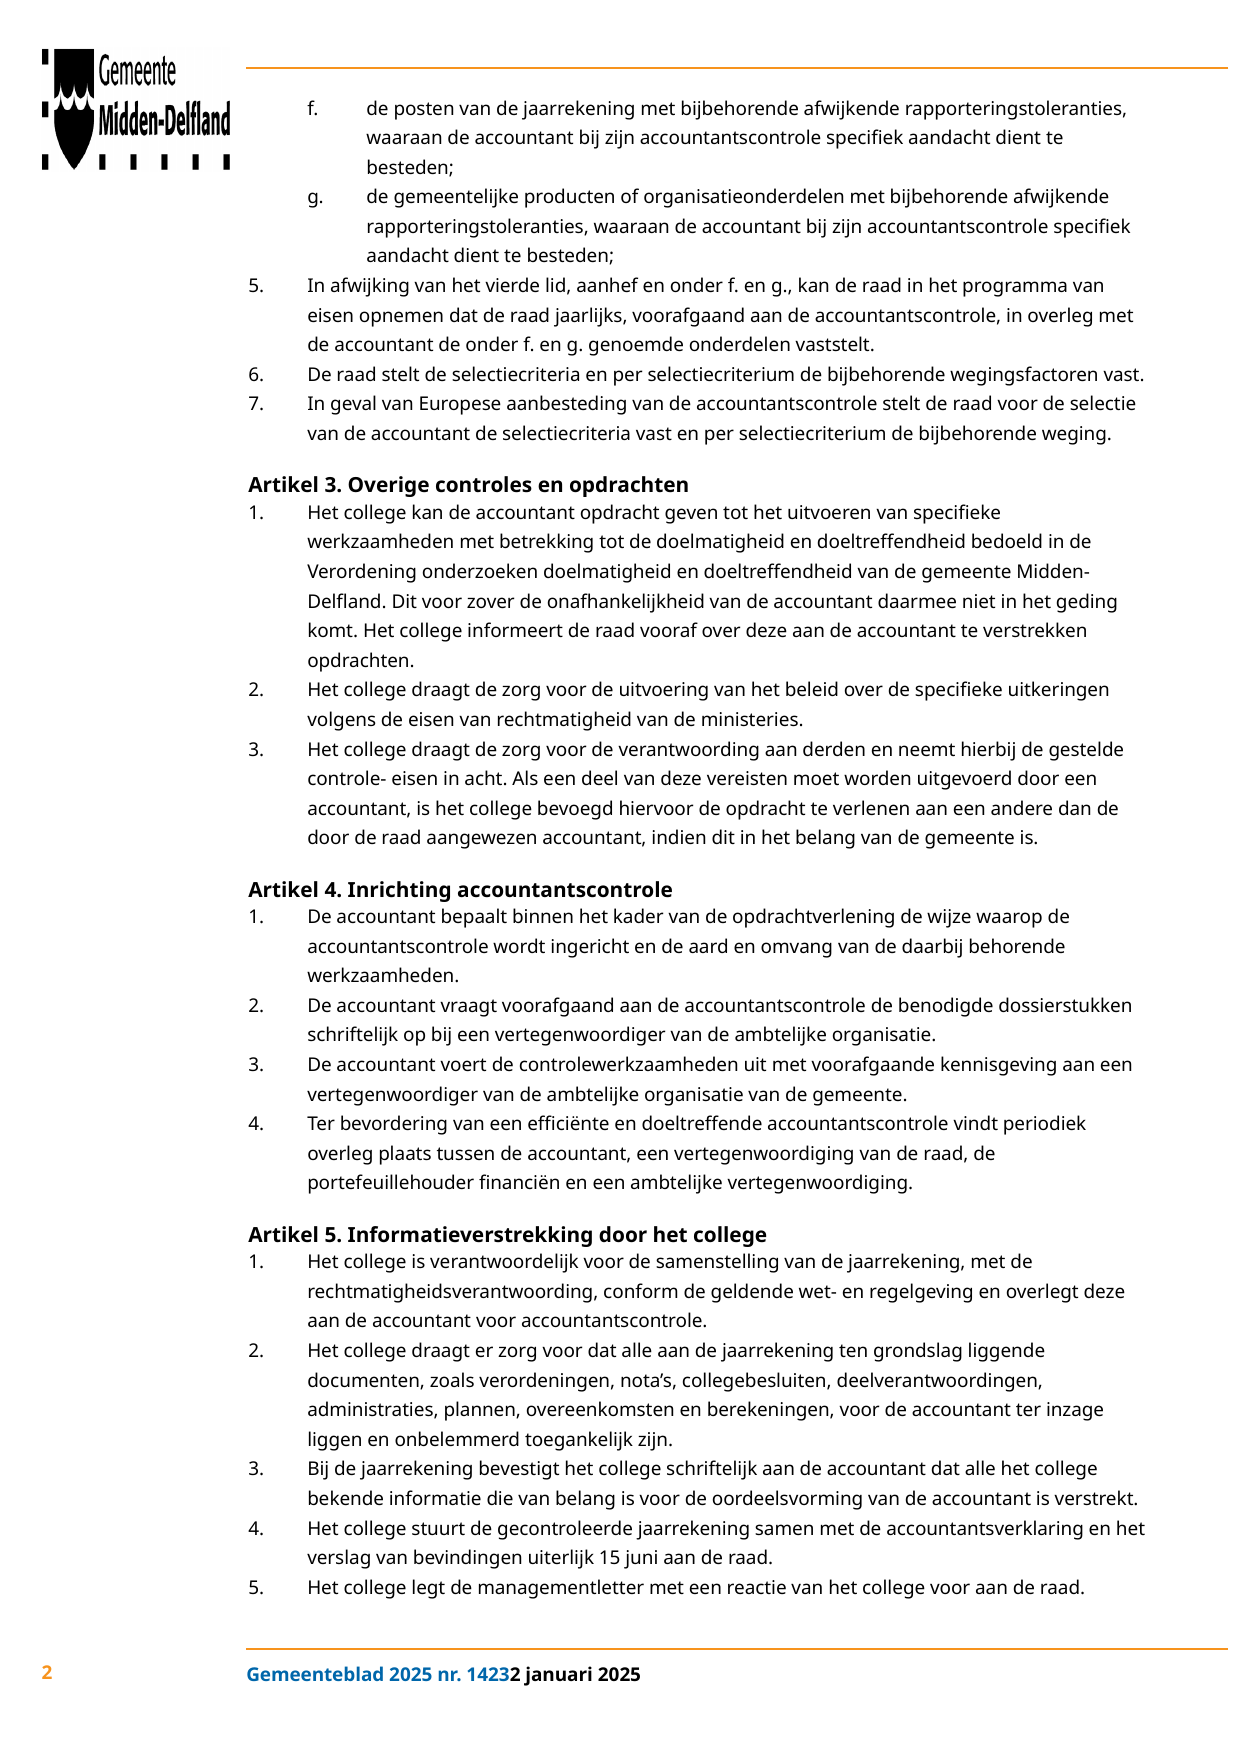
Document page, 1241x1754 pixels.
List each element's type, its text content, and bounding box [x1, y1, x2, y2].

text Artikel 3. Overige controles en opdrachten [248, 471, 1152, 499]
list De raad stelt de selectiecriteria en per selectiecriterium de bijbehorende wegingsfactoren vast. [248, 361, 1152, 387]
list De accountant vraagt voorafgaand aan de accountantscontrole de benodigde dossierstukken schriftelijk op bij een vertegenwoordiger van de ambtelijke organisatie. [248, 992, 1152, 1047]
list Het college draagt de zorg voor de verantwoording aan derden en neemt hierbij de gestelde controle- eisen in acht. Als een deel van deze vereisten moet worden uitgevoerd door een accountant, is het college bevoegd hiervoor de opdracht te verlenen aan een andere dan de door de raad aangewezen accountant, indien dit in het belang van de gemeente is. [248, 736, 1152, 850]
list De accountant bepaalt binnen het kader van de opdrachtverlening de wijze waarop de accountantscontrole wordt ingericht en de aard en omvang van de daarbij behorende werkzaamheden. [248, 903, 1152, 988]
list Bij de jaarrekening bevestigt het college schriftelijk aan de accountant dat alle het college bekende informatie die van belang is voor de oordeelsvorming van de accountant is verstrekt. [248, 1456, 1152, 1511]
text Artikel 5. Informatieverstrekking door het college [248, 1220, 1152, 1248]
list de gemeentelijke producten of organisatieonderdelen met bijbehorende afwijkende rapporteringstoleranties, waaraan de accountant bij zijn accountantscontrole specifiek aandacht dient te besteden; [307, 183, 1152, 268]
text Artikel 4. Inrichting accountantscontrole [248, 875, 1152, 903]
list Het college stuurt de gecontroleerde jaarrekening samen met de accountantsverklaring en het verslag van bevindingen uiterlijk 15 juni aan de raad. [248, 1515, 1152, 1570]
list In geval van Europese aanbesteding van de accountantscontrole stelt de raad voor de selectie van de accountant de selectiecriteria vast en per selectiecriterium de bijbehorende weging. [248, 391, 1152, 446]
list Het college kan de accountant opdracht geven tot het uitvoeren van specifieke werkzaamheden met betrekking tot de doelmatigheid en doeltreffendheid bedoeld in de Verordening onderzoeken doelmatigheid en doeltreffendheid van de gemeente Midden-Delfland. Dit voor zover de onafhankelijkheid van de accountant daarmee niet in het geding komt. Het college informeert de raad vooraf over deze aan de accountant te verstrekken opdrachten. [248, 499, 1152, 673]
list Het college legt de managementletter met een reactie van het college voor aan de raad. [248, 1574, 1152, 1599]
list Het college is verantwoordelijk voor de samenstelling van de jaarrekening, met de rechtmatigheidsverantwoording, conform de geldende wet- en regelgeving en overlegt deze aan de accountant voor accountantscontrole. [248, 1248, 1152, 1333]
list Het college draagt er zorg voor dat alle aan de jaarrekening ten grondslag liggende documenten, zoals verordeningen, nota’s, collegebesluiten, deelverantwoordingen, administraties, plannen, overeenkomsten en berekeningen, voor de accountant ter inzage liggen en onbelemmerd toegankelijk zijn. [248, 1337, 1152, 1452]
list De accountant voert de controlewerkzaamheden uit met voorafgaande kennisgeving aan een vertegenwoordiger van de ambtelijke organisatie van de gemeente. [248, 1051, 1152, 1107]
picture [41, 47, 231, 172]
list de posten van de jaarrekening met bijbehorende afwijkende rapporteringstoleranties, waaraan de accountant bij zijn accountantscontrole specifiek aandacht dient te besteden; [307, 95, 1152, 180]
list In afwijking van het vierde lid, aanhef en onder f. en g., kan de raad in het programma van eisen opnemen dat de raad jaarlijks, voorafgaand aan de accountantscontrole, in overleg met de accountant de onder f. en g. genoemde onderdelen vaststelt. [248, 272, 1152, 357]
list Ter bevordering van een efficiënte en doeltreffende accountantscontrole vindt periodiek overleg plaats tussen de accountant, een vertegenwoordiging van de raad, de portefeuillehouder financiën en een ambtelijke vertegenwoordiging. [248, 1110, 1152, 1195]
list Het college draagt de zorg voor de uitvoering van het beleid over de specifieke uitkeringen volgens de eisen van rechtmatigheid van de ministeries. [248, 677, 1152, 732]
